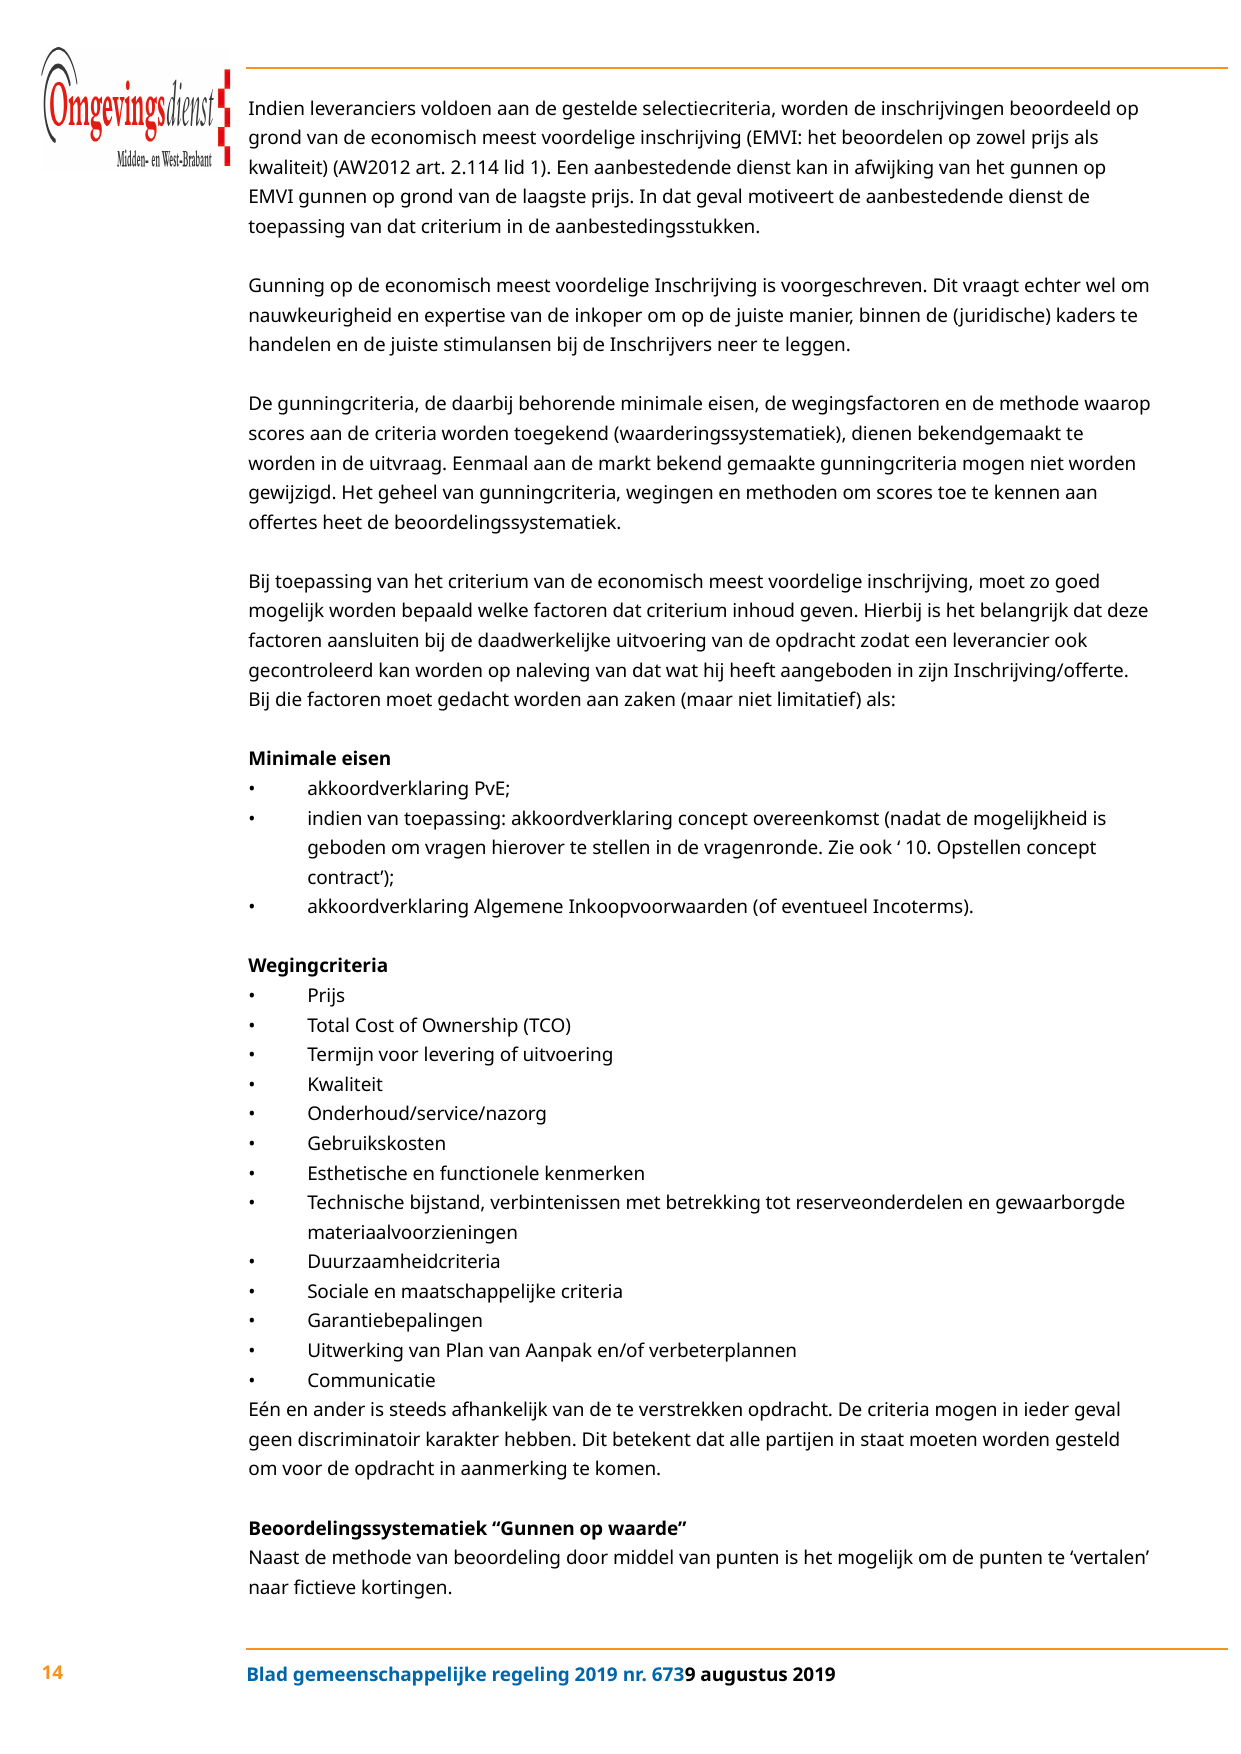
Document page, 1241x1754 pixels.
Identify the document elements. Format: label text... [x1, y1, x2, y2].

list Technische bijstand, verbintenissen met betrekking tot reserveonderdelen en gewaarborgde materiaalvoorzieningen [248, 1189, 1152, 1245]
list Duurzaamheidcriteria [248, 1248, 1152, 1274]
list indien van toepassing: akkoordverklaring concept overeenkomst (nadat de mogelijkheid is geboden om vragen hierover te stellen in de vragenronde. Zie ook ‘ 10. Opstellen concept contract’); [248, 805, 1152, 890]
list Uitwerking van Plan van Aanpak en/of verbeterplannen [248, 1337, 1152, 1363]
list Onderhoud/service/nazorg [248, 1101, 1152, 1126]
picture [41, 47, 231, 172]
list Termijn voor levering of uitvoering [248, 1041, 1152, 1067]
list Garantiebepalingen [248, 1308, 1152, 1333]
text Gunning op de economisch meest voordelige Inschrijving is voorgeschreven. Dit vraagt echter wel om nauwkeurigheid en expertise van de inkoper om op de juiste manier, binnen de (juridische) kaders te handelen en de juiste stimulansen bij de Inschrijvers neer te leggen. [248, 272, 1152, 357]
text Indien leveranciers voldoen aan de gestelde selectiecriteria, worden de inschrijvingen beoordeeld op grond van de economisch meest voordelige inschrijving (EMVI: het beoordelen op zowel prijs als kwaliteit) (AW2012 art. 2.114 lid 1). Een aanbestedende dienst kan in afwijking van het gunnen op EMVI gunnen op grond van de laagste prijs. In dat geval motiveert de aanbestedende dienst de toepassing van dat criterium in de aanbestedingsstukken. [248, 95, 1152, 239]
text Minimale eisen [248, 746, 1152, 771]
list Gebruikskosten [248, 1130, 1152, 1156]
text Bij toepassing van het criterium van de economisch meest voordelige inschrijving, moet zo goed mogelijk worden bepaald welke factoren dat criterium inhoud geven. Hierbij is het belangrijk dat deze factoren aansluiten bij de daadwerkelijke uitvoering van de opdracht zodat een leverancier ook gecontroleerd kan worden op naleving van dat wat hij heeft aangeboden in zijn Inschrijving/offerte. Bij die factoren moet gedacht worden aan zaken (maar niet limitatief) als: [248, 568, 1152, 712]
text Wegingcriteria [248, 953, 1152, 978]
list akkoordverklaring Algemene Inkoopvoorwaarden (of eventueel Incoterms). [248, 893, 1152, 919]
list Sociale en maatschappelijke criteria [248, 1278, 1152, 1304]
list Communicatie [248, 1367, 1152, 1393]
text Naast de methode van beoordeling door middel van punten is het mogelijk om de punten te ‘vertalen’ naar fictieve kortingen. [248, 1544, 1152, 1600]
list akkoordverklaring PvE; [248, 775, 1152, 801]
text Beoordelingssystematiek “Gunnen op waarde” [248, 1515, 1152, 1541]
list Kwaliteit [248, 1071, 1152, 1097]
list Esthetische en functionele kenmerken [248, 1160, 1152, 1186]
text De gunningcriteria, de daarbij behorende minimale eisen, de wegingsfactoren en de methode waarop scores aan de criteria worden toegekend (waarderingssystematiek), dienen bekendgemaakt te worden in de uitvraag. Eenmaal aan de markt bekend gemaakte gunningcriteria mogen niet worden gewijzigd. Het geheel van gunningcriteria, wegingen en methoden om scores toe te kennen aan offertes heet de beoordelingssystematiek. [248, 391, 1152, 535]
list Prijs [248, 982, 1152, 1008]
text Eén en ander is steeds afhankelijk van de te verstrekken opdracht. De criteria mogen in ieder geval geen discriminatoir karakter hebben. Dit betekent dat alle partijen in staat moeten worden gesteld om voor de opdracht in aanmerking te komen. [248, 1396, 1152, 1481]
list Total Cost of Ownership (TCO) [248, 1012, 1152, 1038]
